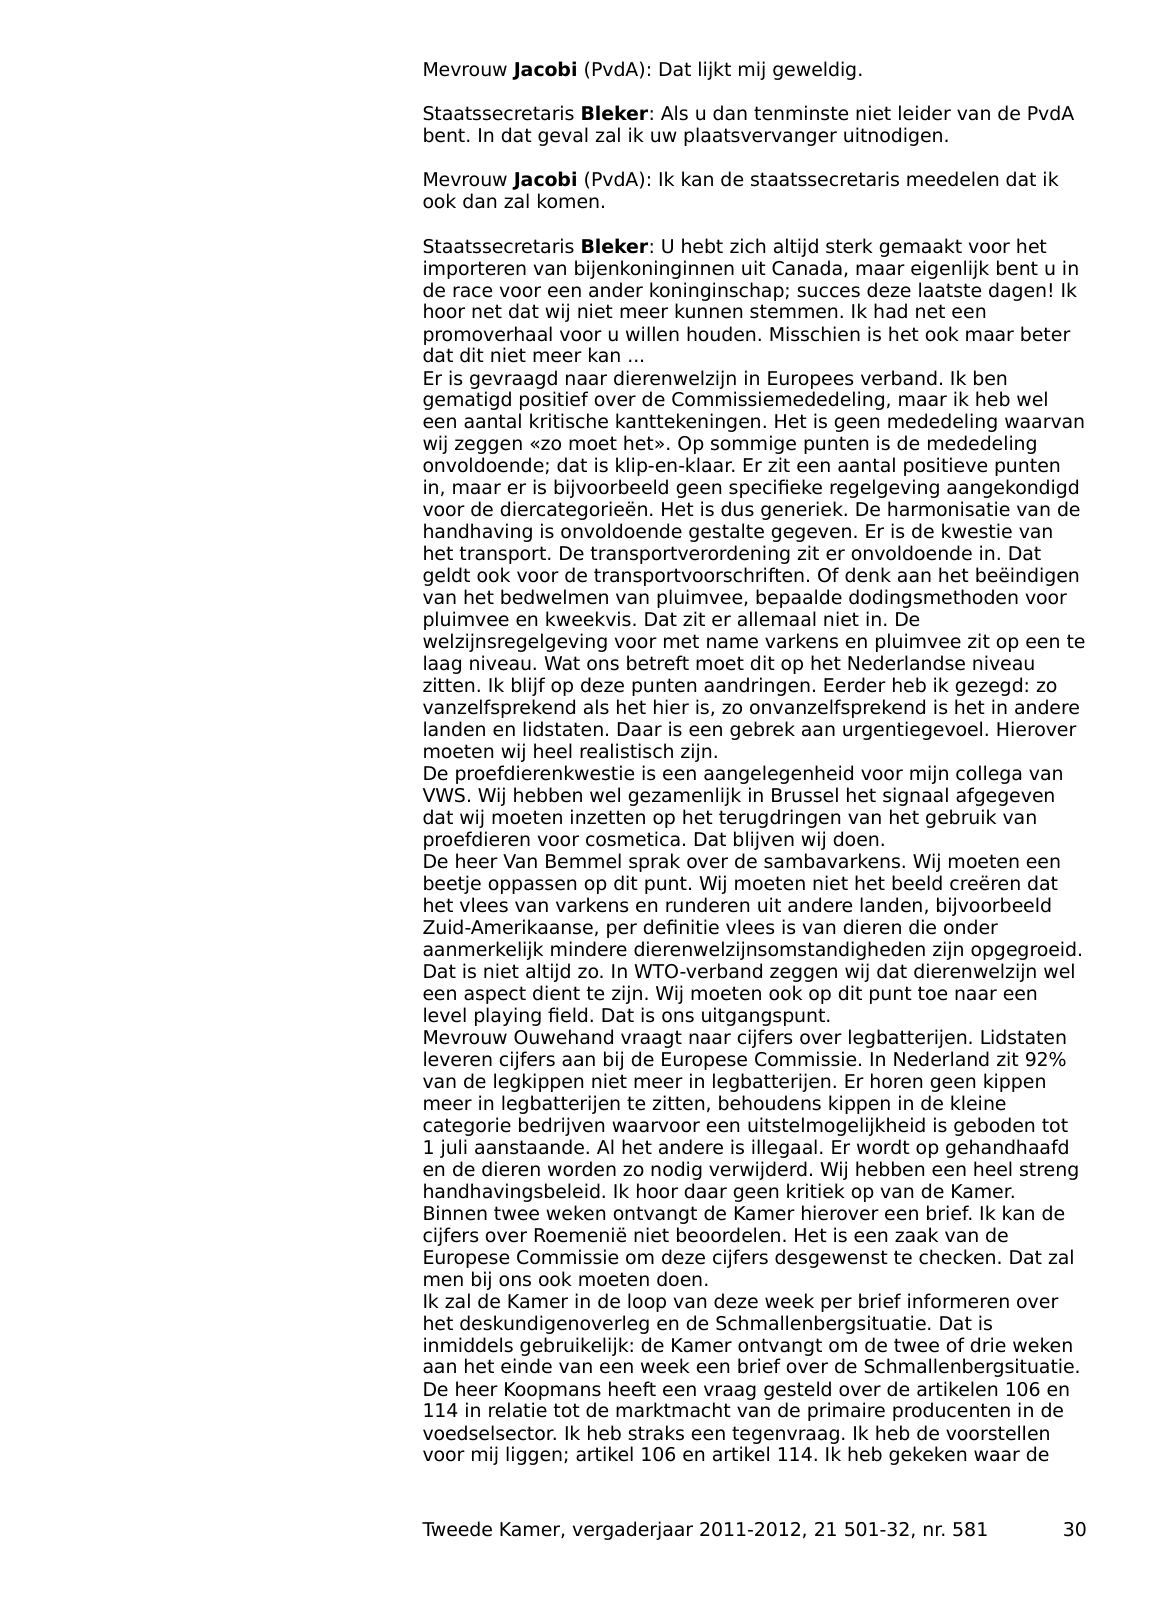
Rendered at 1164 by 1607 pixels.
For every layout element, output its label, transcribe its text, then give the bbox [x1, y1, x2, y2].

text Staatssecretaris Bleker: Als u dan tenminste niet leider van de PvdA bent. In dat geval zal ik uw plaatsvervanger uitnodigen. [422, 103, 1087, 147]
text De heer Van Bemmel sprak over de sambavarkens. Wij moeten een beetje oppassen op dit punt. Wij moeten niet het beeld creëren dat het vlees van varkens en runderen uit andere landen, bijvoorbeeld Zuid-Amerikaanse, per definitie vlees is van dieren die onder aanmerkelijk mindere dierenwelzijnsomstandigheden zijn opgegroeid. Dat is niet altijd zo. In WTO-verband zeggen wij dat dierenwelzijn wel een aspect dient te zijn. Wij moeten ook op dit punt toe naar een level playing field. Dat is ons uitgangspunt. [422, 851, 1087, 1027]
text Ik zal de Kamer in de loop van deze week per brief informeren over het deskundigenoverleg en de Schmallenbergsituatie. Dat is inmiddels gebruikelijk: de Kamer ontvangt om de twee of drie weken aan het einde van een week een brief over de Schmallenbergsituatie. [422, 1291, 1087, 1378]
text Er is gevraagd naar dierenwelzijn in Europees verband. Ik ben gematigd positief over de Commissiemededeling, maar ik heb wel een aantal kritische kanttekeningen. Het is geen mededeling waarvan wij zeggen «zo moet het». Op sommige punten is de mededeling onvoldoende; dat is klip-en-klaar. Er zit een aantal positieve punten in, maar er is bijvoorbeeld geen specifieke regelgeving aangekondigd voor de diercategorieën. Het is dus generiek. De harmonisatie van de handhaving is onvoldoende gestalte gegeven. Er is de kwestie van het transport. De transportverordening zit er onvoldoende in. Dat geldt ook voor de transportvoorschriften. Of denk aan het beëindigen van het bedwelmen van pluimvee, bepaalde dodingsmethoden voor pluimvee en kweekvis. Dat zit er allemaal niet in. De welzijnsregelgeving voor met name varkens en pluimvee zit op een te laag niveau. Wat ons betreft moet dit op het Nederlandse niveau zitten. Ik blijf op deze punten aandringen. Eerder heb ik gezegd: zo vanzelfsprekend als het hier is, zo onvanzelfsprekend is het in andere landen en lidstaten. Daar is een gebrek aan urgentiegevoel. Hierover moeten wij heel realistisch zijn. [422, 367, 1087, 763]
text Mevrouw Jacobi (PvdA): Dat lijkt mij geweldig. [422, 59, 1087, 81]
text Mevrouw Jacobi (PvdA): Ik kan de staatssecretaris meedelen dat ik ook dan zal komen. [422, 169, 1087, 213]
text De proefdierenkwestie is een aangelegenheid voor mijn collega van VWS. Wij hebben wel gezamenlijk in Brussel het signaal afgegeven dat wij moeten inzetten op het terugdringen van het gebruik van proefdieren voor cosmetica. Dat blijven wij doen. [422, 763, 1087, 851]
text Staatssecretaris Bleker: U hebt zich altijd sterk gemaakt voor het importeren van bijenkoninginnen uit Canada, maar eigenlijk bent u in de race voor een ander koninginschap; succes deze laatste dagen! Ik hoor net dat wij niet meer kunnen stemmen. Ik had net een promoverhaal voor u willen houden. Misschien is het ook maar beter dat dit niet meer kan ... [422, 236, 1087, 367]
text De heer Koopmans heeft een vraag gesteld over de artikelen 106 en 114 in relatie tot de marktmacht van de primaire producenten in de voedselsector. Ik heb straks een tegenvraag. Ik heb de voorstellen voor mij liggen; artikel 106 en artikel 114. Ik heb gekeken waar de [422, 1378, 1087, 1466]
text Mevrouw Ouwehand vraagt naar cijfers over legbatterijen. Lidstaten leveren cijfers aan bij de Europese Commissie. In Nederland zit 92% van de legkippen niet meer in legbatterijen. Er horen geen kippen meer in legbatterijen te zitten, behoudens kippen in de kleine categorie bedrijven waarvoor een uitstelmogelijkheid is geboden tot 1 juli aanstaande. Al het andere is illegaal. Er wordt op gehandhaafd en de dieren worden zo nodig verwijderd. Wij hebben een heel streng handhavingsbeleid. Ik hoor daar geen kritiek op van de Kamer. Binnen twee weken ontvangt de Kamer hierover een brief. Ik kan de cijfers over Roemenië niet beoordelen. Het is een zaak van de Europese Commissie om deze cijfers desgewenst te checken. Dat zal men bij ons ook moeten doen. [422, 1027, 1087, 1291]
